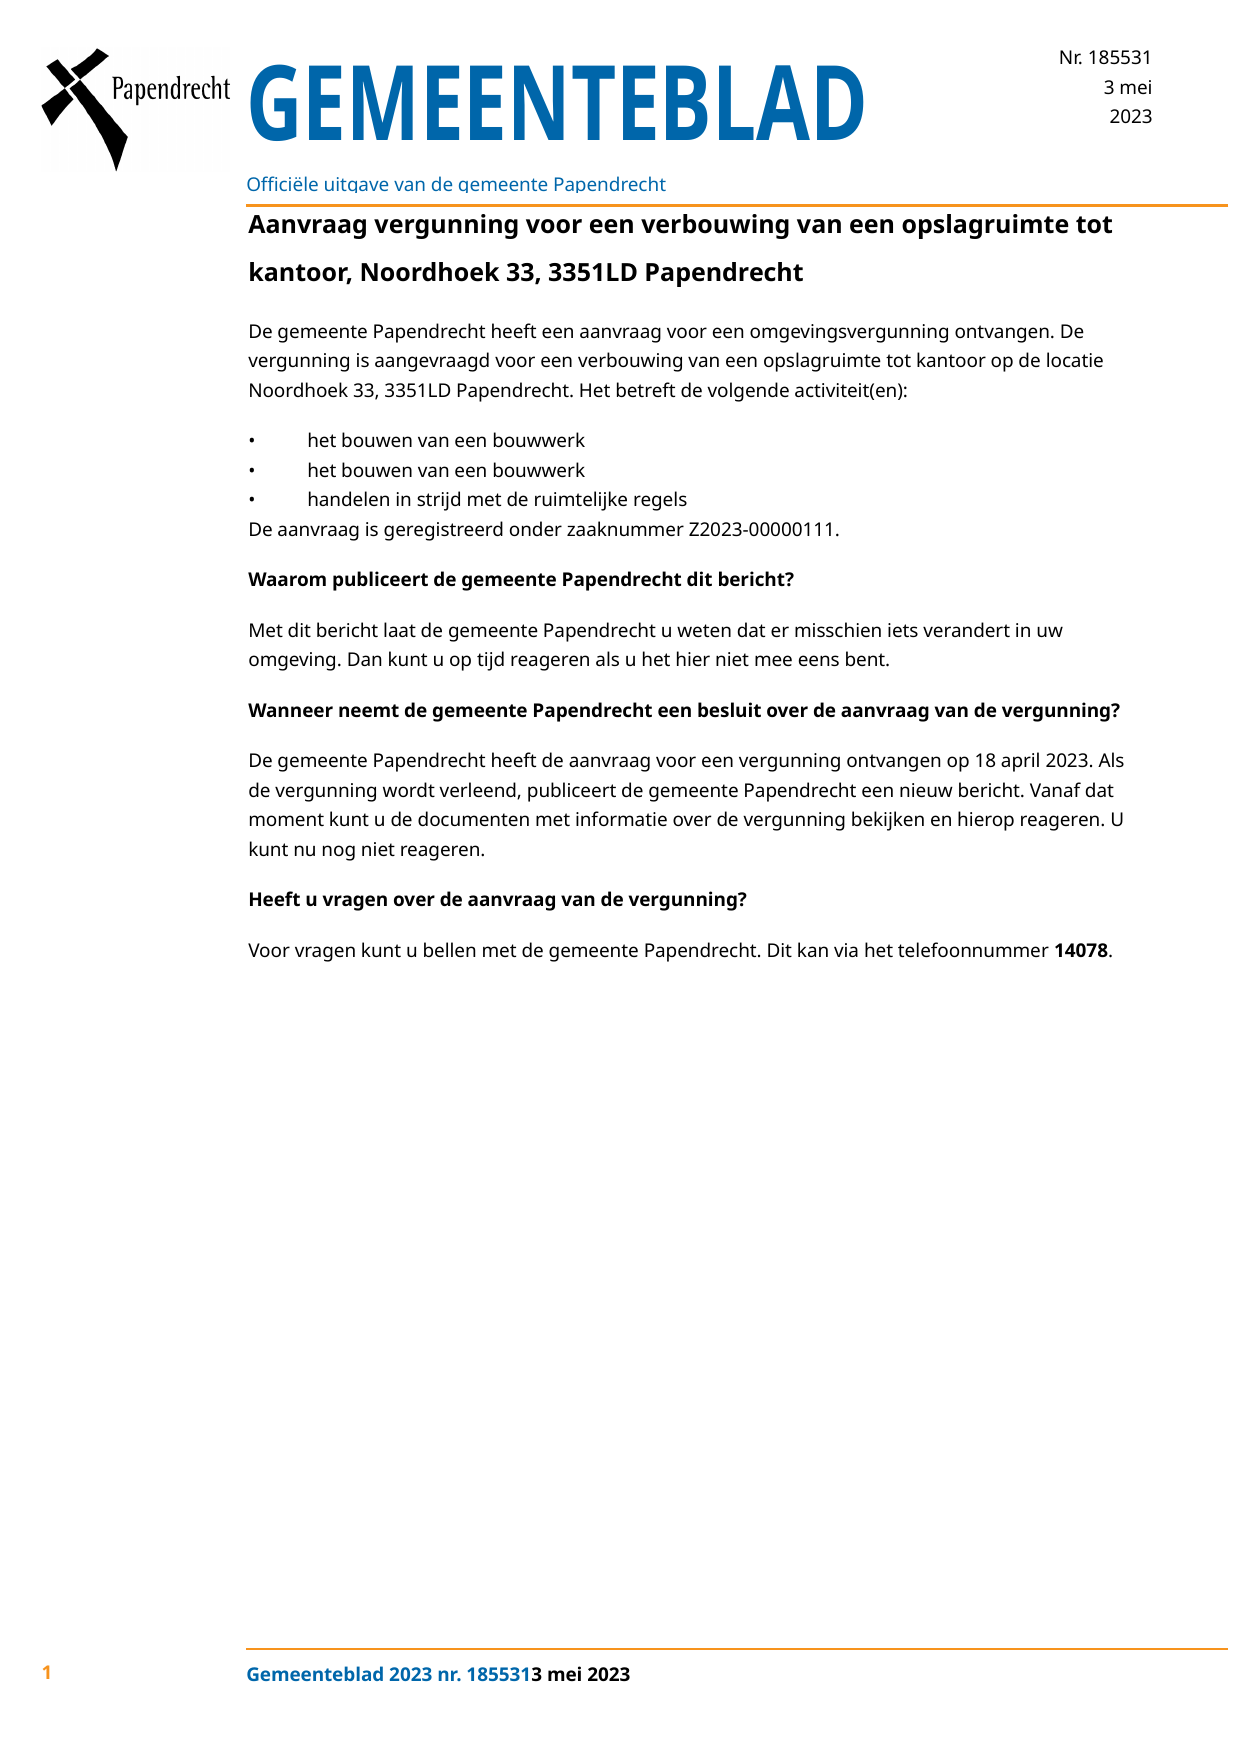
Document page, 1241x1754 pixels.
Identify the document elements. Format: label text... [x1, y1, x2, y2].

text Voor vragen kunt u bellen met de gemeente Papendrecht. Dit kan via het telefoonnummer 14078. [248, 937, 1152, 963]
text De gemeente Papendrecht heeft een aanvraag voor een omgevingsvergunning ontvangen. De vergunning is aangevraagd voor een verbouwing van een opslagruimte tot kantoor op de locatie Noordhoek 33, 3351LD Papendrecht. Het betreft de volgende activiteit(en): [248, 318, 1152, 403]
list het bouwen van een bouwwerk [248, 427, 1152, 453]
text De gemeente Papendrecht heeft de aanvraag voor een vergunning ontvangen op 18 april 2023. Als de vergunning wordt verleend, publiceert de gemeente Papendrecht een nieuw bericht. Vanaf dat moment kunt u de documenten met informatie over de vergunning bekijken en hierop reageren. U kunt nu nog niet reageren. [248, 747, 1152, 862]
text Heeft u vragen over de aanvraag van de vergunning? [248, 887, 1152, 912]
text De aanvraag is geregistreerd onder zaaknummer Z2023-00000111. [248, 516, 1152, 542]
text Waarom publiceert de gemeente Papendrecht dit bericht? [248, 567, 1152, 592]
text Aanvraag vergunning voor een verbouwing van een opslagruimte tot kantoor, Noordhoek 33, 3351LD Papendrecht [248, 207, 1152, 288]
picture [41, 47, 231, 172]
text Wanneer neemt de gemeente Papendrecht een besluit over de aanvraag van de vergunning? [248, 697, 1152, 723]
list handelen in strijd met de ruimtelijke regels [248, 487, 1152, 512]
text Met dit bericht laat de gemeente Papendrecht u weten dat er misschien iets verandert in uw omgeving. Dan kunt u op tijd reageren als u het hier niet mee eens bent. [248, 617, 1152, 672]
list het bouwen van een bouwwerk [248, 457, 1152, 483]
